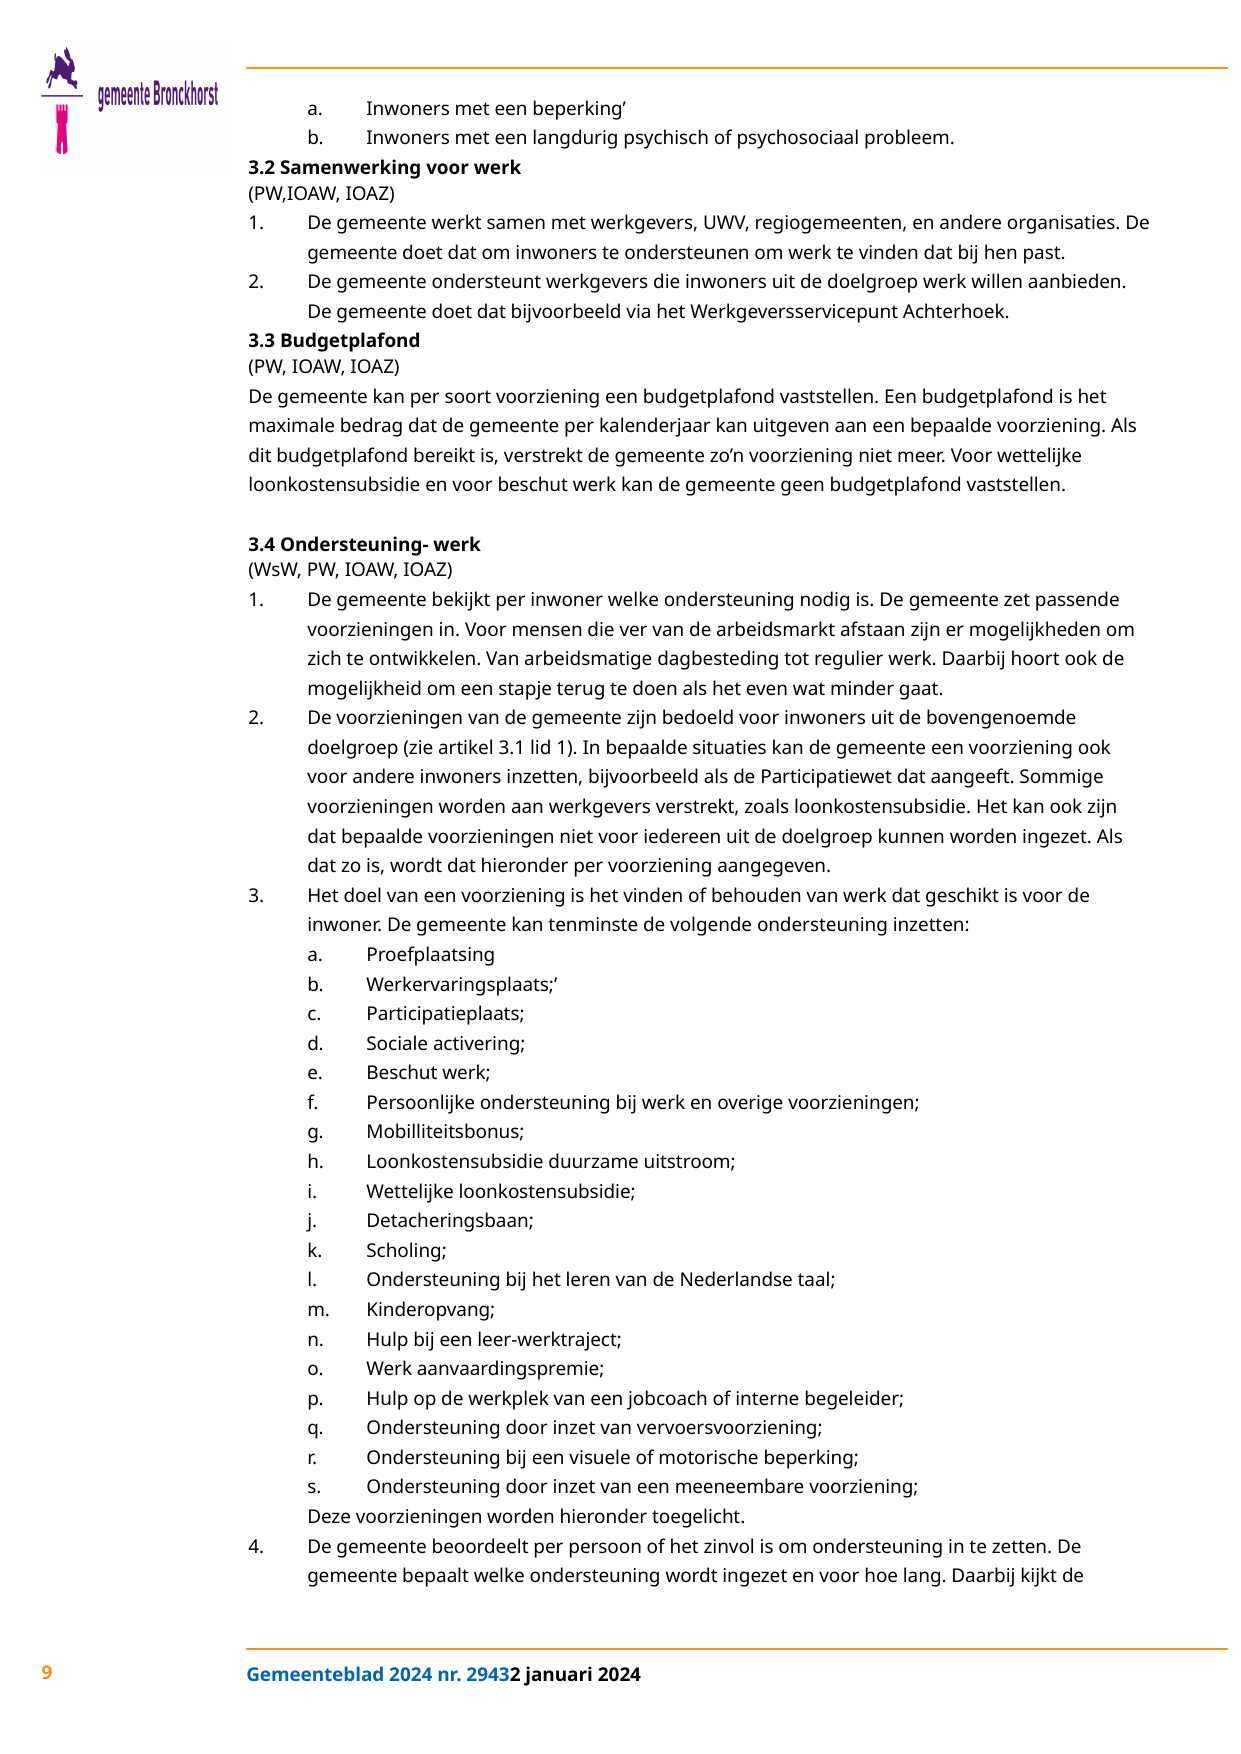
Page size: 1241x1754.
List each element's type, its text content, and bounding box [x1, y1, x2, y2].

list Werkervaringsplaats;’ [307, 971, 1152, 996]
text De gemeente kan per soort voorziening een budgetplafond vaststellen. Een budgetplafond is het maximale bedrag dat de gemeente per kalenderjaar kan uitgeven aan een bepaalde voorziening. Als dit budgetplafond bereikt is, verstrekt de gemeente zo’n voorziening niet meer. Voor wettelijke loonkostensubsidie en voor beschut werk kan de gemeente geen budgetplafond vaststellen. [248, 383, 1152, 497]
text (PW,IOAW, IOAZ) [248, 180, 1152, 205]
list Wettelijke loonkostensubsidie; [307, 1178, 1152, 1203]
list Het doel van een voorziening is het vinden of behouden van werk dat geschikt is voor de inwoner. De gemeente kan tenminste de volgende ondersteuning inzetten: [248, 882, 1152, 937]
list Ondersteuning bij een visuele of motorische beperking; [307, 1444, 1152, 1470]
list Detacheringsbaan; [307, 1207, 1152, 1233]
list Mobilliteitsbonus; [307, 1119, 1152, 1144]
list Beschut werk; [307, 1059, 1152, 1085]
list Ondersteuning bij het leren van de Nederlandse taal; [307, 1267, 1152, 1292]
list Werk aanvaardingspremie; [307, 1355, 1152, 1381]
list Ondersteuning door inzet van een meeneembare voorziening; [307, 1474, 1152, 1499]
text (PW, IOAW, IOAZ) [248, 353, 1152, 379]
list De gemeente werkt samen met werkgevers, UWV, regiogemeenten, en andere organisaties. De gemeente doet dat om inwoners te ondersteunen om werk te vinden dat bij hen past. [248, 209, 1152, 264]
list Sociale activering; [307, 1030, 1152, 1056]
list Inwoners met een langdurig psychisch of psychosociaal probleem. [307, 124, 1152, 150]
list De gemeente beoordeelt per persoon of het zinvol is om ondersteuning in te zetten. De gemeente bepaalt welke ondersteuning wordt ingezet en voor hoe lang. Daarbij kijkt de [248, 1533, 1152, 1588]
list Inwoners met een beperking’ [307, 95, 1152, 121]
picture [41, 47, 231, 172]
list De voorzieningen van de gemeente zijn bedoeld voor inwoners uit de bovengenoemde doelgroep (zie artikel 3.1 lid 1). In bepaalde situaties kan de gemeente een voorziening ook voor andere inwoners inzetten, bijvoorbeeld als de Participatiewet dat aangeeft. Sommige voorzieningen worden aan werkgevers verstrekt, zoals loonkostensubsidie. Het kan ook zijn dat bepaalde voorzieningen niet voor iedereen uit de doelgroep kunnen worden ingezet. Als dat zo is, wordt dat hieronder per voorziening aangegeven. [248, 704, 1152, 878]
list De gemeente bekijkt per inwoner welke ondersteuning nodig is. De gemeente zet passende voorzieningen in. Voor mensen die ver van de arbeidsmarkt afstaan zijn er mogelijkheden om zich te ontwikkelen. Van arbeidsmatige dagbesteding tot regulier werk. Daarbij hoort ook de mogelijkheid om een stapje terug te doen als het even wat minder gaat. [248, 586, 1152, 701]
list Loonkostensubsidie duurzame uitstroom; [307, 1148, 1152, 1174]
list Deze voorzieningen worden hieronder toegelicht. [248, 1503, 1152, 1529]
text 3.2 Samenwerking voor werk [248, 154, 1152, 180]
list De gemeente ondersteunt werkgevers die inwoners uit de doelgroep werk willen aanbieden. De gemeente doet dat bijvoorbeeld via het Werkgeversservicepunt Achterhoek. [248, 268, 1152, 324]
list Scholing; [307, 1237, 1152, 1263]
text (WsW, PW, IOAW, IOAZ) [248, 557, 1152, 582]
list Kinderopvang; [307, 1296, 1152, 1322]
list Hulp bij een leer-werktraject; [307, 1326, 1152, 1351]
text 3.4 Ondersteuning- werk [248, 531, 1152, 557]
list Ondersteuning door inzet van vervoersvoorziening; [307, 1414, 1152, 1440]
text 3.3 Budgetplafond [248, 328, 1152, 353]
list Proefplaatsing [307, 941, 1152, 967]
list Persoonlijke ondersteuning bij werk en overige voorzieningen; [307, 1089, 1152, 1115]
list Participatieplaats; [307, 1000, 1152, 1026]
list Hulp op de werkplek van een jobcoach of interne begeleider; [307, 1385, 1152, 1411]
